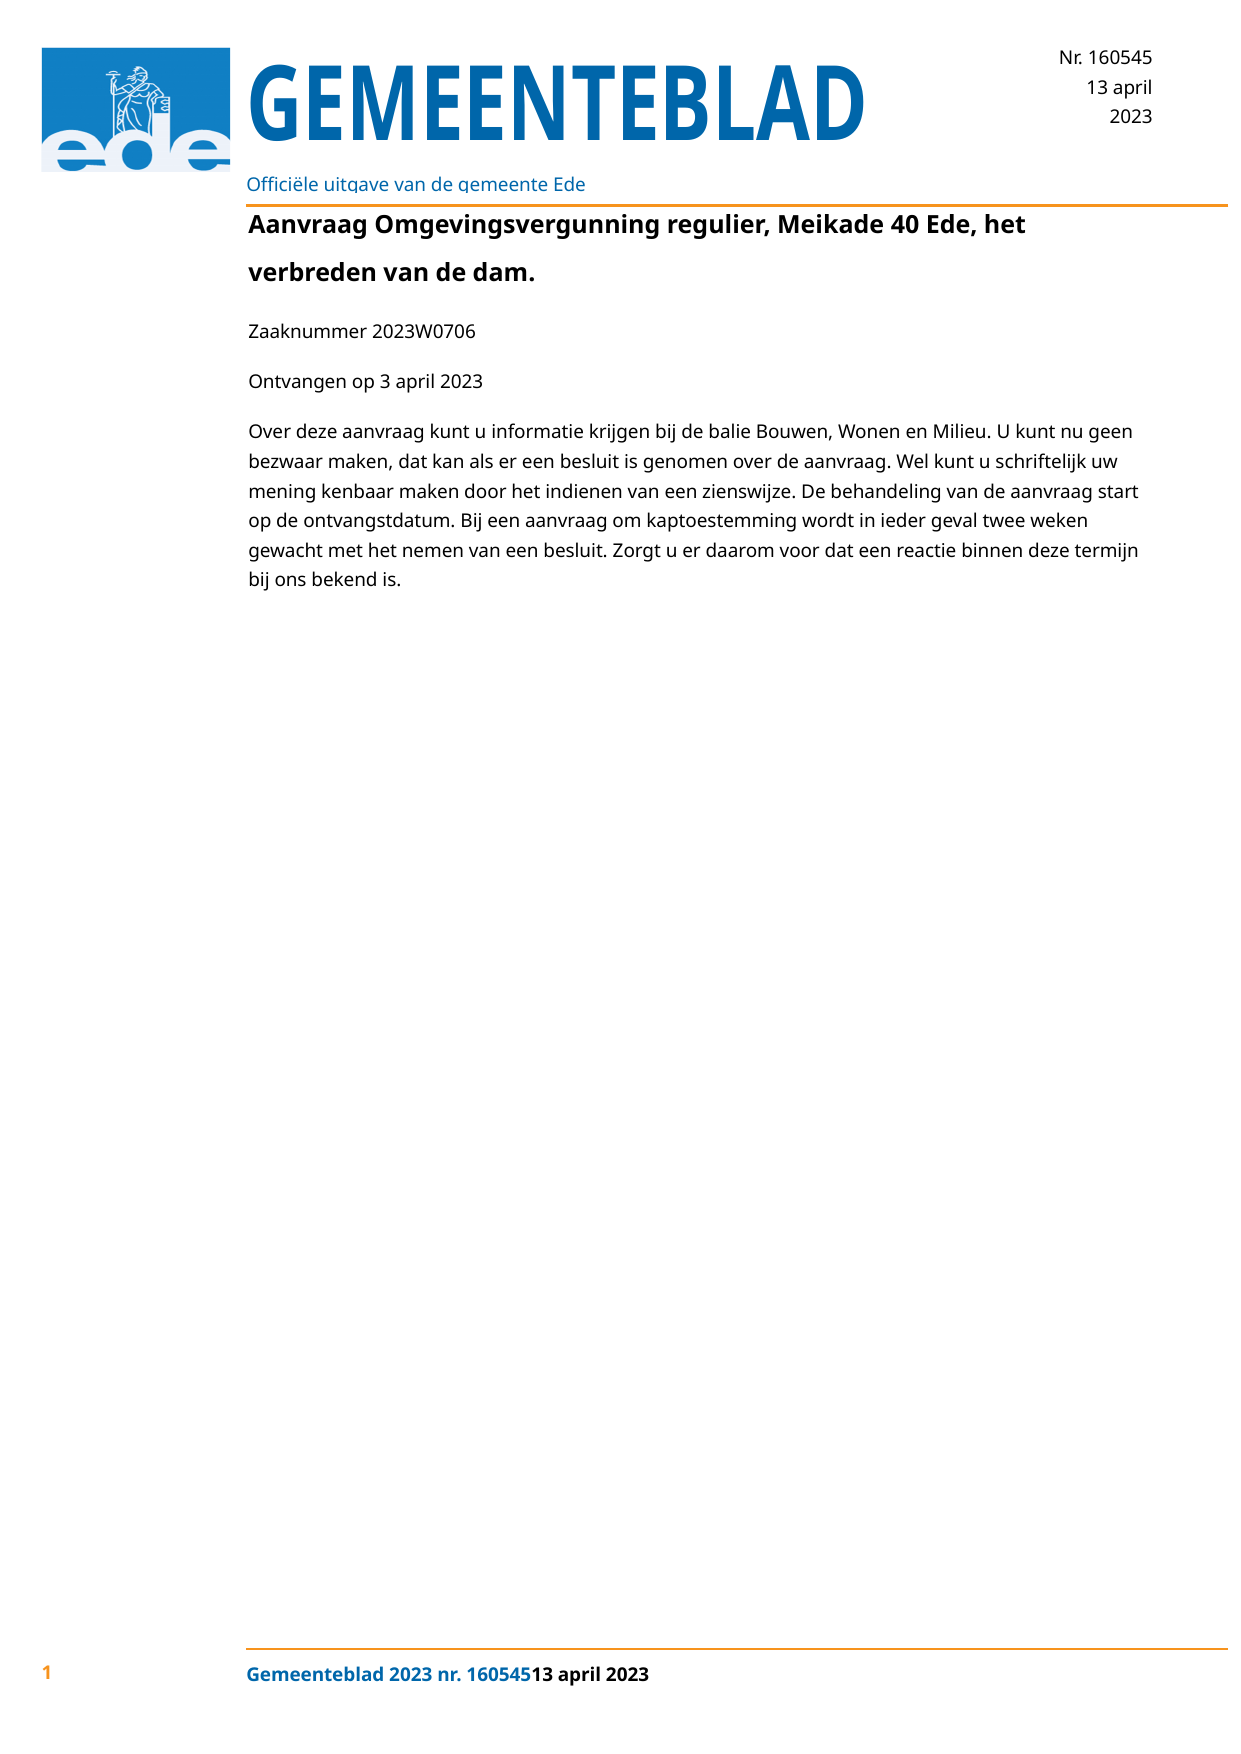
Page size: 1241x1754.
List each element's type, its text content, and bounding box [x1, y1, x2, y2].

text Over deze aanvraag kunt u informatie krijgen bij de balie Bouwen, Wonen en Milieu. U kunt nu geen bezwaar maken, dat kan als er een besluit is genomen over de aanvraag. Wel kunt u schriftelijk uw mening kenbaar maken door het indienen van een zienswijze. De behandeling van de aanvraag start op de ontvangstdatum. Bij een aanvraag om kaptoestemming wordt in ieder geval twee weken gewacht met het nemen van een besluit. Zorgt u er daarom voor dat een reactie binnen deze termijn bij ons bekend is. [248, 419, 1152, 592]
text Ontvangen op 3 april 2023 [248, 368, 1152, 394]
text Aanvraag Omgevingsvergunning regulier, Meikade 40 Ede, het verbreden van de dam. [248, 207, 1152, 288]
text Zaaknummer 2023W0706 [248, 318, 1152, 344]
picture [41, 47, 231, 172]
